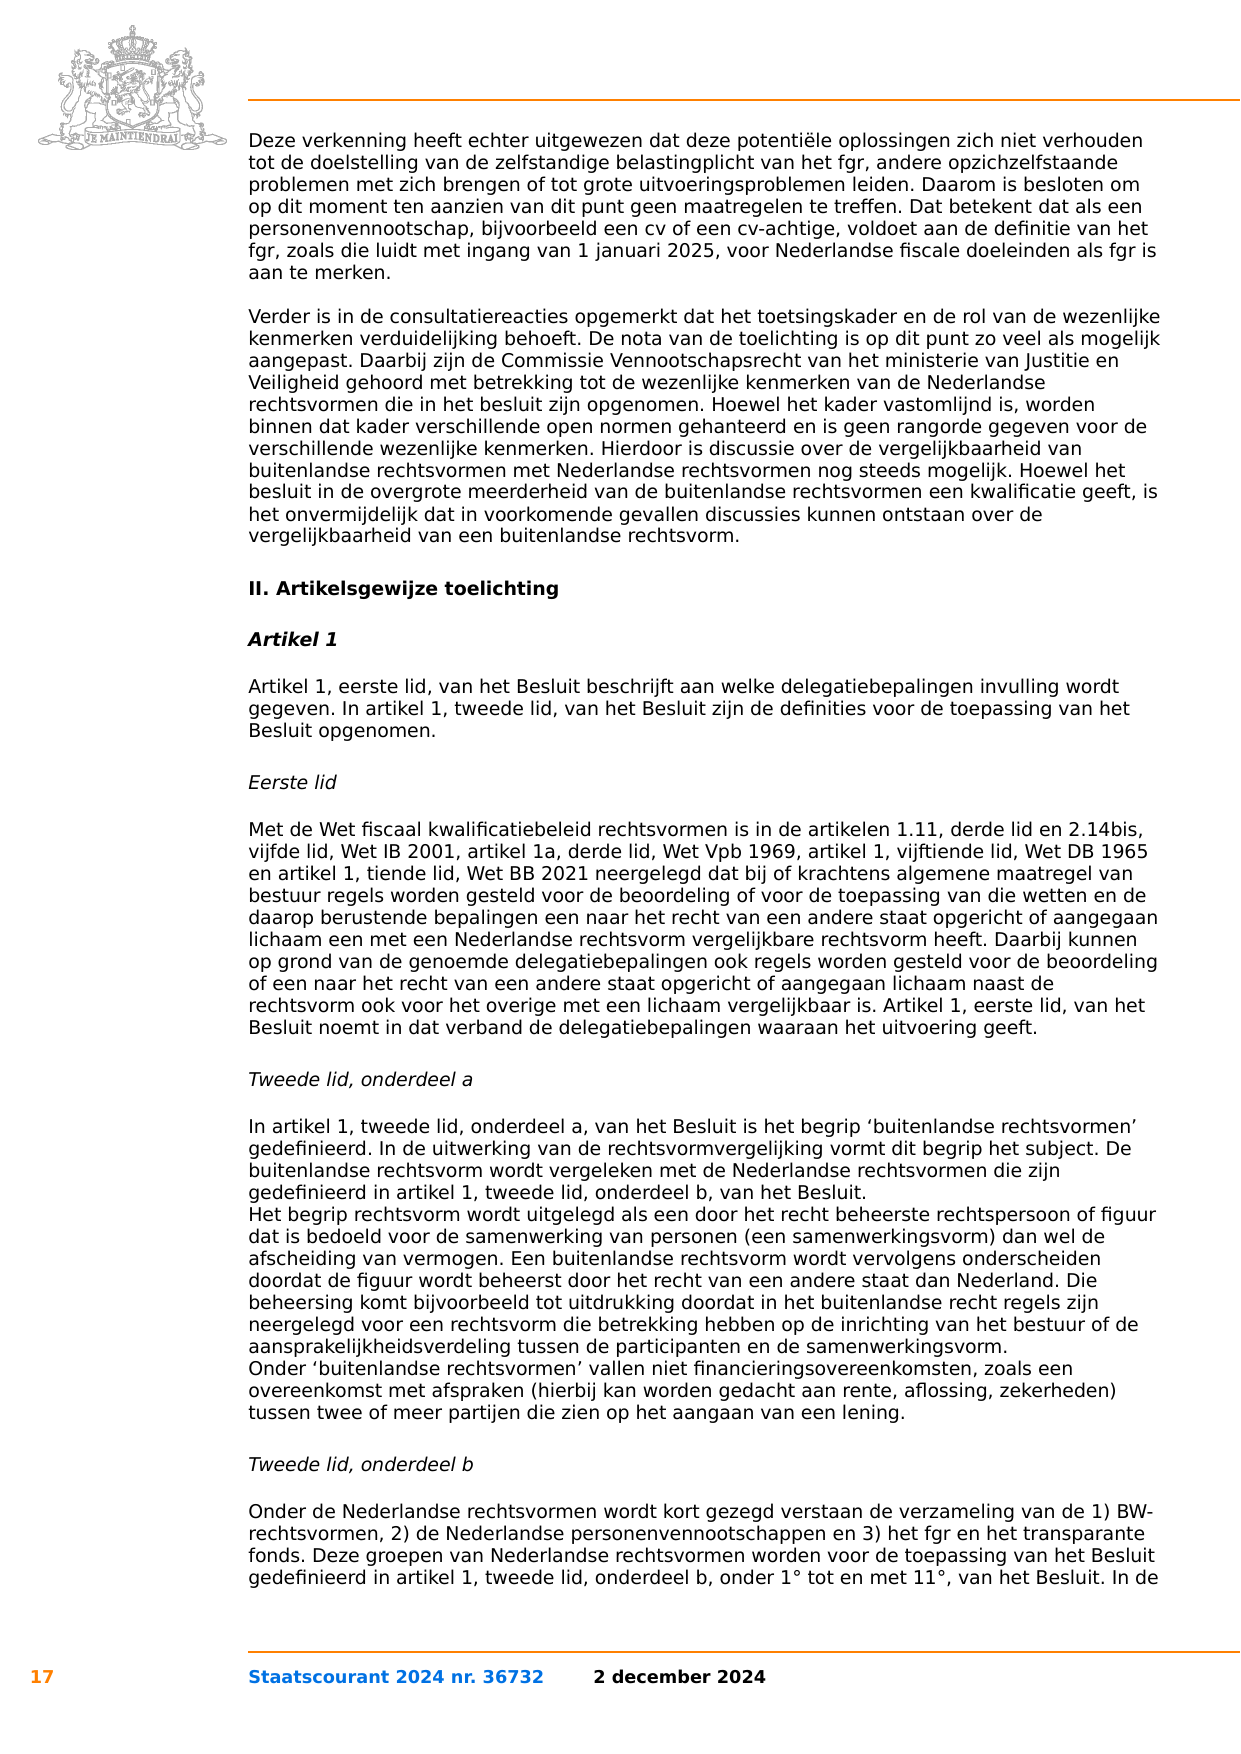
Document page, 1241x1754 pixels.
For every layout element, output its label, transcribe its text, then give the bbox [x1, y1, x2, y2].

text Deze verkenning heeft echter uitgewezen dat deze potentiële oplossingen zich niet verhouden tot de doelstelling van de zelfstandige belastingplicht van het fgr, andere opzichzelfstaande problemen met zich brengen of tot grote uitvoeringsproblemen leiden. Daarom is besloten om op dit moment ten aanzien van dit punt geen maatregelen te treffen. Dat betekent dat als een personenvennootschap, bijvoorbeeld een cv of een cv-achtige, voldoet aan de definitie van het fgr, zoals die luidt met ingang van 1 januari 2025, voor Nederlandse fiscale doeleinden als fgr is aan te merken. [248, 130, 1163, 284]
text Met de Wet fiscaal kwalificatiebeleid rechtsvormen is in de artikelen 1.11, derde lid en 2.14bis, vijfde lid, Wet IB 2001, artikel 1a, derde lid, Wet Vpb 1969, artikel 1, vijftiende lid, Wet DB 1965 en artikel 1, tiende lid, Wet BB 2021 neergelegd dat bij of krachtens algemene maatregel van bestuur regels worden gesteld voor de beoordeling of voor de toepassing van die wetten en de daarop berustende bepalingen een naar het recht van een andere staat opgericht of aangegaan lichaam een met een Nederlandse rechtsvorm vergelijkbare rechtsvorm heeft. Daarbij kunnen op grond van de genoemde delegatiebepalingen ook regels worden gesteld voor de beoordeling of een naar het recht van een andere staat opgericht of aangegaan lichaam naast de rechtsvorm ook voor het overige met een lichaam vergelijkbaar is. Artikel 1, eerste lid, van het Besluit noemt in dat verband de delegatiebepalingen waaraan het uitvoering geeft. [248, 819, 1163, 1039]
text Onder de Nederlandse rechtsvormen wordt kort gezegd verstaan de verzameling van de 1) BW-rechtsvormen, 2) de Nederlandse personenvennootschappen en 3) het fgr en het transparante fonds. Deze groepen van Nederlandse rechtsvormen worden voor de toepassing van het Besluit gedefinieerd in artikel 1, tweede lid, onderdeel b, onder 1° tot en met 11°, van het Besluit. In de [248, 1501, 1163, 1589]
text Artikel 1, eerste lid, van het Besluit beschrijft aan welke delegatiebepalingen invulling wordt gegeven. In artikel 1, tweede lid, van het Besluit zijn de definities voor de toepassing van het Besluit opgenomen. [248, 676, 1163, 742]
text In artikel 1, tweede lid, onderdeel a, van het Besluit is het begrip ‘buitenlandse rechtsvormen’ gedefinieerd. In de uitwerking van de rechtsvormvergelijking vormt dit begrip het subject. De buitenlandse rechtsvorm wordt vergeleken met de Nederlandse rechtsvormen die zijn gedefinieerd in artikel 1, tweede lid, onderdeel b, van het Besluit. [248, 1116, 1163, 1204]
text Verder is in de consultatiereacties opgemerkt dat het toetsingskader en de rol van de wezenlijke kenmerken verduidelijking behoeft. De nota van de toelichting is op dit punt zo veel als mogelijk aangepast. Daarbij zijn de Commissie Vennootschapsrecht van het ministerie van Justitie en Veiligheid gehoord met betrekking tot de wezenlijke kenmerken van de Nederlandse rechtsvormen die in het besluit zijn opgenomen. Hoewel het kader vastomlijnd is, worden binnen dat kader verschillende open normen gehanteerd en is geen rangorde gegeven voor de verschillende wezenlijke kenmerken. Hierdoor is discussie over de vergelijkbaarheid van buitenlandse rechtsvormen met Nederlandse rechtsvormen nog steeds mogelijk. Hoewel het besluit in de overgrote meerderheid van de buitenlandse rechtsvormen een kwalificatie geeft, is het onvermijdelijk dat in voorkomende gevallen discussies kunnen ontstaan over de vergelijkbaarheid van een buitenlandse rechtsvorm. [248, 306, 1163, 547]
picture [38, 25, 227, 150]
subtitle Tweede lid, onderdeel a [248, 1069, 1163, 1091]
subtitle Tweede lid, onderdeel b [248, 1454, 1163, 1476]
subtitle II. Artikelsgewijze toelichting [248, 577, 1163, 599]
subtitle Eerste lid [248, 772, 1163, 794]
subtitle Artikel 1 [248, 629, 1163, 651]
text Onder ‘buitenlandse rechtsvormen’ vallen niet financieringsovereenkomsten, zoals een overeenkomst met afspraken (hierbij kan worden gedacht aan rente, aflossing, zekerheden) tussen twee of meer partijen die zien op het aangaan van een lening. [248, 1358, 1163, 1424]
text Het begrip rechtsvorm wordt uitgelegd als een door het recht beheerste rechtspersoon of figuur dat is bedoeld voor de samenwerking van personen (een samenwerkingsvorm) dan wel de afscheiding van vermogen. Een buitenlandse rechtsvorm wordt vervolgens onderscheiden doordat de figuur wordt beheerst door het recht van een andere staat dan Nederland. Die beheersing komt bijvoorbeeld tot uitdrukking doordat in het buitenlandse recht regels zijn neergelegd voor een rechtsvorm die betrekking hebben op de inrichting van het bestuur of de aansprakelijkheidsverdeling tussen de participanten en de samenwerkingsvorm. [248, 1204, 1163, 1358]
